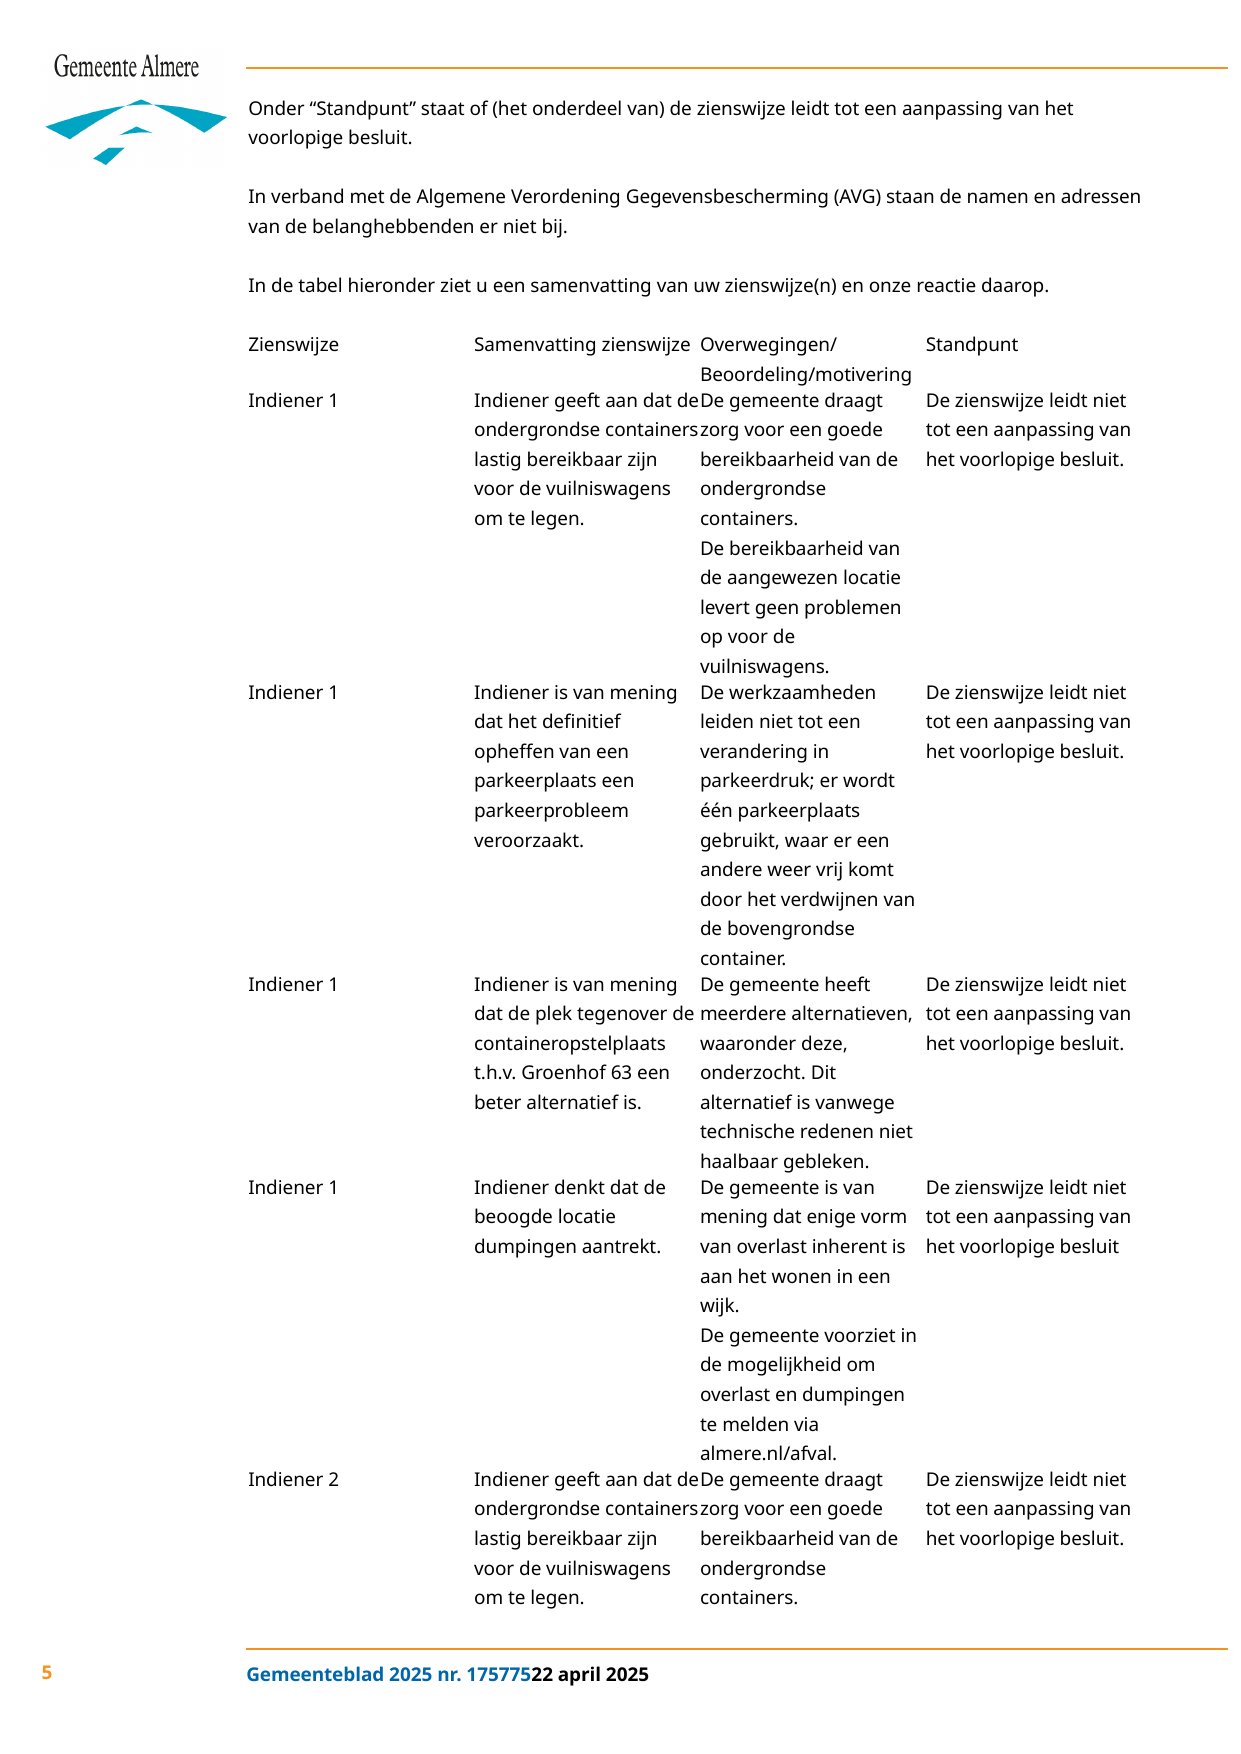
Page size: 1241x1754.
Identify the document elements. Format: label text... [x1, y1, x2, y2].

table_cell Indiener 1 [248, 679, 474, 971]
table_cell Indiener 2 [248, 1466, 474, 1610]
text Onder “Standpunt” staat of (het onderdeel van) de zienswijze leidt tot een aanpassing van het voorlopige besluit. [248, 95, 1152, 150]
table_cell Indiener denkt dat de beoogde locatie dumpingen aantrekt. [474, 1174, 700, 1466]
table_cell De gemeente draagt zorg voor een goede bereikbaarheid van de ondergrondse containers. [700, 1466, 926, 1610]
table_cell De zienswijze leidt niet tot een aanpassing van het voorlopige besluit [926, 1174, 1152, 1466]
table_cell De zienswijze leidt niet tot een aanpassing van het voorlopige besluit. [926, 387, 1152, 679]
table_header Standpunt [926, 332, 1152, 387]
table_cell Indiener 1 [248, 1174, 474, 1466]
table_cell De zienswijze leidt niet tot een aanpassing van het voorlopige besluit. [926, 971, 1152, 1174]
table_cell De zienswijze leidt niet tot een aanpassing van het voorlopige besluit. [926, 679, 1152, 971]
table_cell De zienswijze leidt niet tot een aanpassing van het voorlopige besluit. [926, 1466, 1152, 1610]
table_cell Indiener 1 [248, 387, 474, 679]
picture [41, 47, 231, 172]
table_cell Indiener geeft aan dat de ondergrondse containers lastig bereikbaar zijn voor de vuilniswagens om te legen. [474, 1466, 700, 1610]
table_cell Indiener geeft aan dat de ondergrondse containers lastig bereikbaar zijn voor de vuilniswagens om te legen. [474, 387, 700, 679]
table_cell Indiener is van mening dat de plek tegenover de containeropstelplaats t.h.v. Groenhof 63 een beter alternatief is. [474, 971, 700, 1174]
text In verband met de Algemene Verordening Gegevensbescherming (AVG) staan de namen en adressen van de belanghebbenden er niet bij. [248, 183, 1152, 239]
table_header Overwegingen/ Beoordeling/motivering [700, 332, 926, 387]
table_cell Indiener is van mening dat het definitief opheffen van een parkeerplaats een parkeerprobleem veroorzaakt. [474, 679, 700, 971]
table_cell De gemeente is van mening dat enige vorm van overlast inherent is aan het wonen in een wijk. De gemeente voorziet in de mogelijkheid om overlast en dumpingen te melden via almere.nl/afval. [700, 1174, 926, 1466]
table_header Zienswijze [248, 332, 474, 387]
text In de tabel hieronder ziet u een samenvatting van uw zienswijze(n) en onze reactie daarop. [248, 272, 1152, 298]
table_cell Indiener 1 [248, 971, 474, 1174]
table_cell De gemeente heeft meerdere alternatieven, waaronder deze, onderzocht. Dit alternatief is vanwege technische redenen niet haalbaar gebleken. [700, 971, 926, 1174]
table_header Samenvatting zienswijze [474, 332, 700, 387]
table_cell De werkzaamheden leiden niet tot een verandering in parkeerdruk; er wordt één parkeerplaats gebruikt, waar er een andere weer vrij komt door het verdwijnen van de bovengrondse container. [700, 679, 926, 971]
table_cell De gemeente draagt zorg voor een goede bereikbaarheid van de ondergrondse containers. De bereikbaarheid van de aangewezen locatie levert geen problemen op voor de vuilniswagens. [700, 387, 926, 679]
